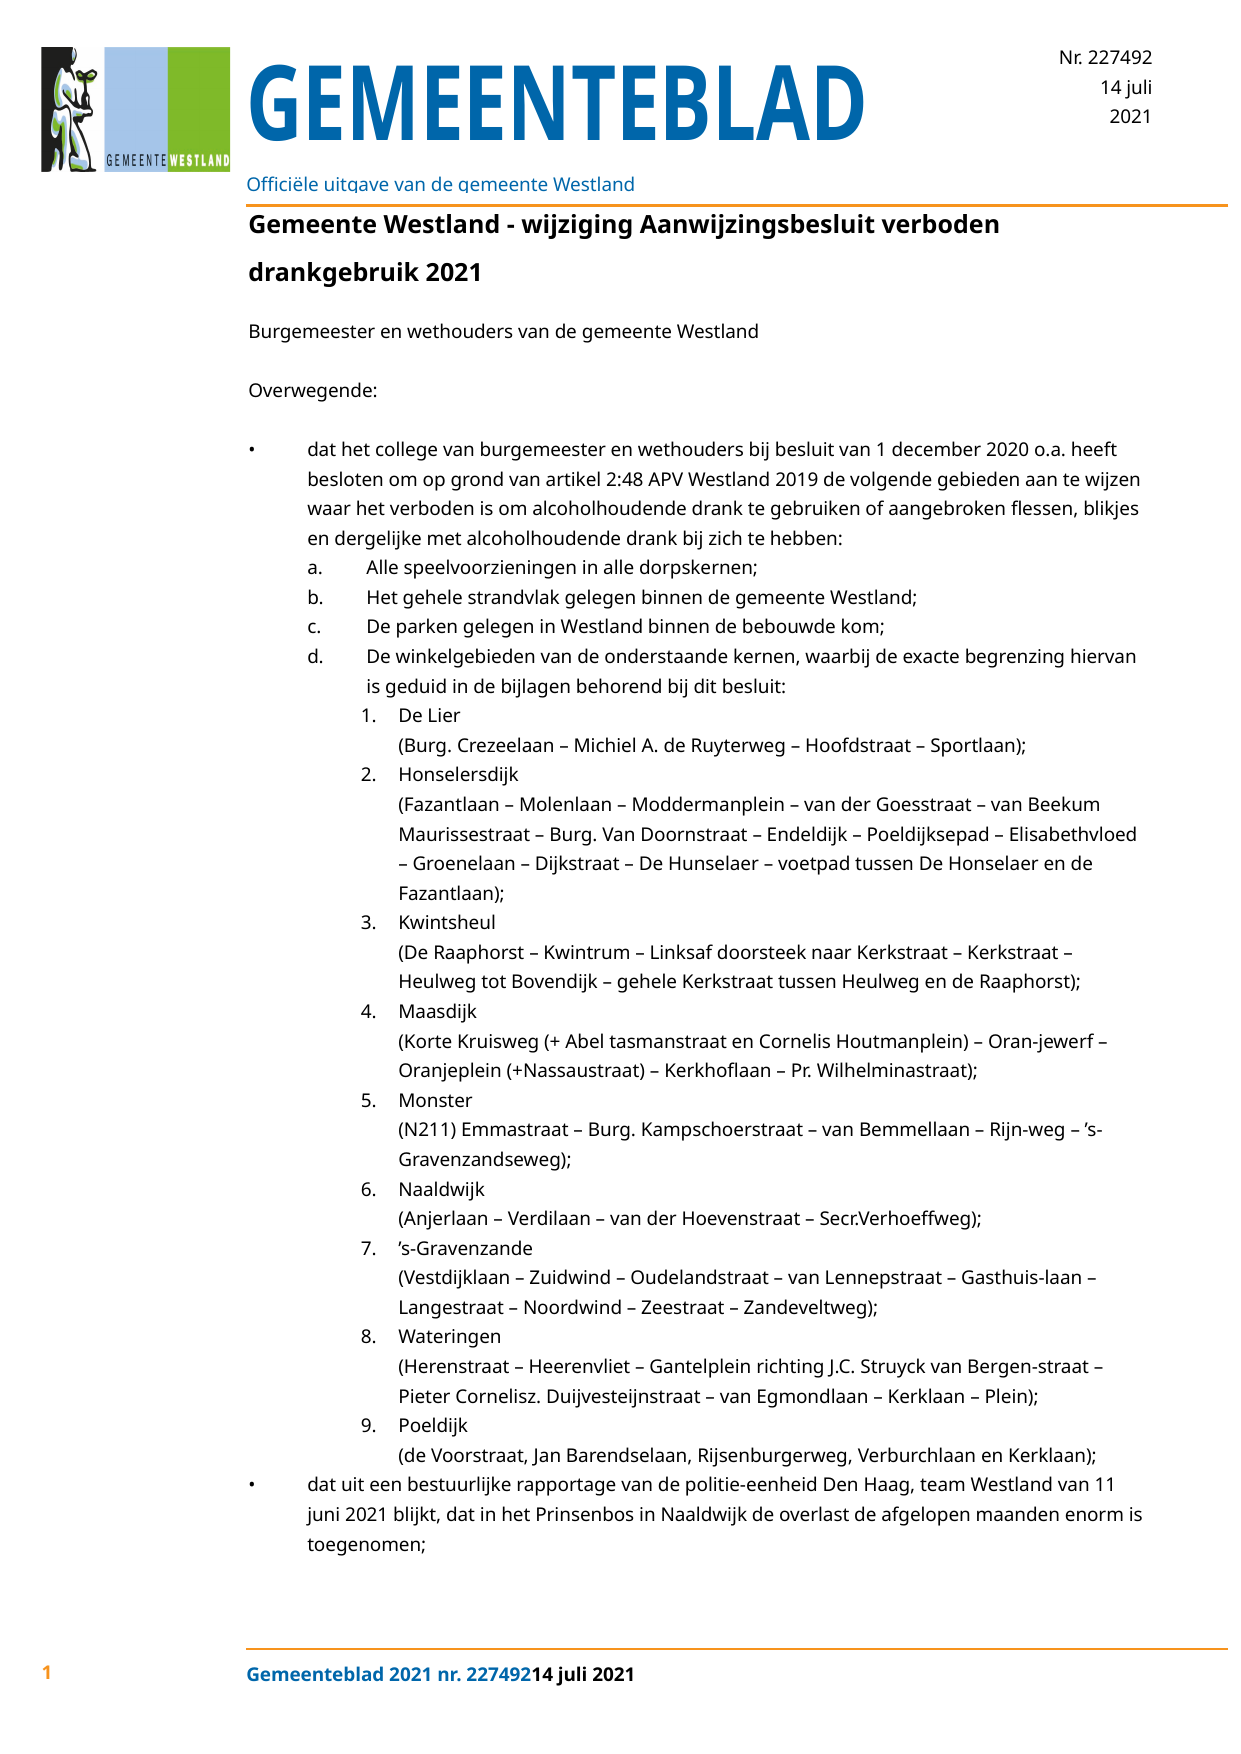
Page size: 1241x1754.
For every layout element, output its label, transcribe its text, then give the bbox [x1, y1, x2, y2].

list (N211) Emmastraat – Burg. Kampschoerstraat – van Bemmellaan – Rijn-weg – ’s-Gravenzandseweg); [361, 1117, 1152, 1172]
list Maasdijk [361, 998, 1152, 1024]
list dat het college van burgemeester en wethouders bij besluit van 1 december 2020 o.a. heeft besloten om op grond van artikel 2:48 APV Westland 2019 de volgende gebieden aan te wijzen waar het verboden is om alcoholhoudende drank te gebruiken of aangebroken flessen, blikjes en dergelijke met alcoholhoudende drank bij zich te hebben: [248, 436, 1152, 551]
list (Burg. Crezeelaan – Michiel A. de Ruyterweg – Hoofdstraat – Sportlaan); [361, 732, 1152, 758]
list Naaldwijk [361, 1176, 1152, 1202]
list (Fazantlaan – Molenlaan – Moddermanplein – van der Goesstraat – van Beekum Maurissestraat – Burg. Van Doornstraat – Endeldijk – Poeldijksepad – Elisabethvloed – Groenelaan – Dijkstraat – De Hunselaer – voetpad tussen De Honselaer en de Fazantlaan); [361, 791, 1152, 906]
text Burgemeester en wethouders van de gemeente Westland [248, 318, 1152, 344]
list (Herenstraat – Heerenvliet – Gantelplein richting J.C. Struyck van Bergen-straat – Pieter Cornelisz. Duijvesteijnstraat – van Egmondlaan – Kerklaan – Plein); [361, 1353, 1152, 1409]
list Poeldijk [361, 1412, 1152, 1438]
text Overwegende: [248, 377, 1152, 403]
list Kwintsheul [361, 909, 1152, 935]
list (Korte Kruisweg (+ Abel tasmanstraat en Cornelis Houtmanplein) – Oran-jewerf – Oranjeplein (+Nassaustraat) – Kerkhoflaan – Pr. Wilhelminastraat); [361, 1028, 1152, 1083]
picture [41, 47, 231, 172]
list (de Voorstraat, Jan Barendselaan, Rijsenburgerweg, Verburchlaan en Kerklaan); [361, 1442, 1152, 1468]
list De parken gelegen in Westland binnen de bebouwde kom; [307, 614, 1152, 639]
list Alle speelvoorzieningen in alle dorpskernen; [307, 554, 1152, 580]
text Gemeente Westland - wijziging Aanwijzingsbesluit verboden drankgebruik 2021 [248, 207, 1152, 288]
list Wateringen [361, 1324, 1152, 1349]
list Monster [361, 1087, 1152, 1113]
list (Vestdijklaan – Zuidwind – Oudelandstraat – van Lennepstraat – Gasthuis-laan – Langestraat – Noordwind – Zeestraat – Zandeveltweg); [361, 1264, 1152, 1320]
list (De Raaphorst – Kwintrum – Linksaf doorsteek naar Kerkstraat – Kerkstraat – Heulweg tot Bovendijk – gehele Kerkstraat tussen Heulweg en de Raaphorst); [361, 939, 1152, 994]
list De winkelgebieden van de onderstaande kernen, waarbij de exacte begrenzing hiervan is geduid in de bijlagen behorend bij dit besluit: [307, 643, 1152, 699]
list Honselersdijk [361, 762, 1152, 787]
list (Anjerlaan – Verdilaan – van der Hoevenstraat – Secr.Verhoeffweg); [361, 1205, 1152, 1231]
list ’s-Gravenzande [361, 1235, 1152, 1261]
list dat uit een bestuurlijke rapportage van de politie-eenheid Den Haag, team Westland van 11 juni 2021 blijkt, dat in het Prinsenbos in Naaldwijk de overlast de afgelopen maanden enorm is toegenomen; [248, 1472, 1152, 1557]
list De Lier [361, 702, 1152, 728]
list Het gehele strandvlak gelegen binnen de gemeente Westland; [307, 584, 1152, 610]
